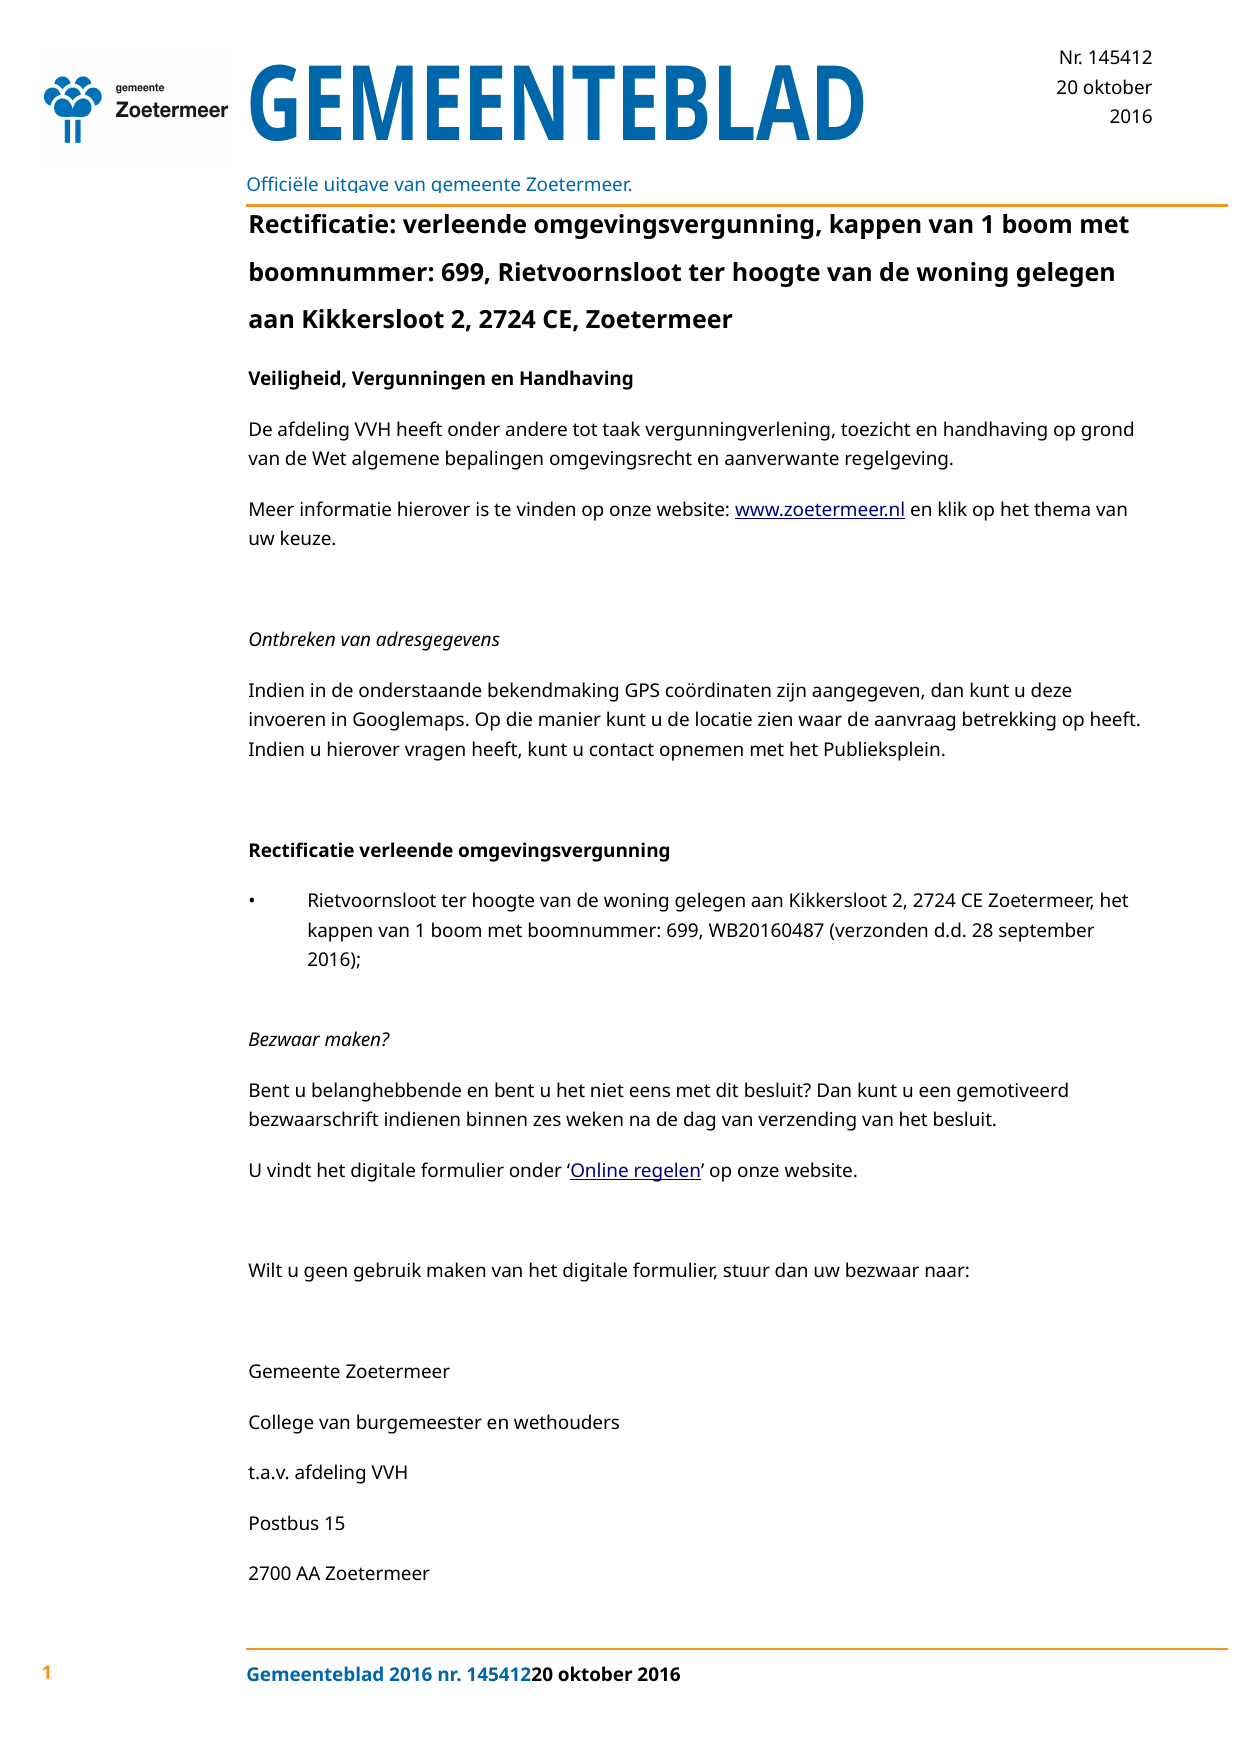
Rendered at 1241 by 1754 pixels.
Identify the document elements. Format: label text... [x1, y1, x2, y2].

text U vindt het digitale formulier onder ‘Online regelen’ op onze website. [248, 1157, 1152, 1182]
text Veiligheid, Vergunningen en Handhaving [248, 366, 1152, 391]
text Meer informatie hierover is te vinden op onze website: www.zoetermeer.nl en klik op het thema van uw keuze. [248, 496, 1152, 551]
text t.a.v. afdeling VVH [248, 1459, 1152, 1485]
text Rectificatie: verleende omgevingsvergunning, kappen van 1 boom met boomnummer: 699, Rietvoornsloot ter hoogte van de woning gelegen aan Kikkersloot 2, 2724 CE, Zoetermeer [248, 207, 1152, 336]
text Postbus 15 [248, 1510, 1152, 1535]
text De afdeling VVH heeft onder andere tot taak vergunningverlening, toezicht en handhaving op grond van de Wet algemene bepalingen omgevingsrecht en aanverwante regelgeving. [248, 416, 1152, 471]
text Wilt u geen gebruik maken van het digitale formulier, stuur dan uw bezwaar naar: [248, 1258, 1152, 1283]
list Rietvoornsloot ter hoogte van de woning gelegen aan Kikkersloot 2, 2724 CE Zoetermeer, het kappen van 1 boom met boomnummer: 699, WB20160487 (verzonden d.d. 28 september 2016); [248, 887, 1152, 972]
text Rectificatie verleende omgevingsvergunning [248, 837, 1152, 862]
text Gemeente Zoetermeer [248, 1358, 1152, 1384]
text Bezwaar maken? [248, 1026, 1152, 1052]
picture [41, 47, 231, 172]
text Bent u belanghebbende en bent u het niet eens met dit besluit? Dan kunt u een gemotiveerd bezwaarschrift indienen binnen zes weken na de dag van verzending van het besluit. [248, 1077, 1152, 1132]
text 2700 AA Zoetermeer [248, 1560, 1152, 1586]
text Indien in de onderstaande bekendmaking GPS coördinaten zijn aangegeven, dan kunt u deze invoeren in Googlemaps. Op die manier kunt u de locatie zien waar de aanvraag betrekking op heeft. Indien u hierover vragen heeft, kunt u contact opnemen met het Publieksplein. [248, 677, 1152, 762]
text Ontbreken van adresgegevens [248, 626, 1152, 652]
text College van burgemeester en wethouders [248, 1409, 1152, 1434]
